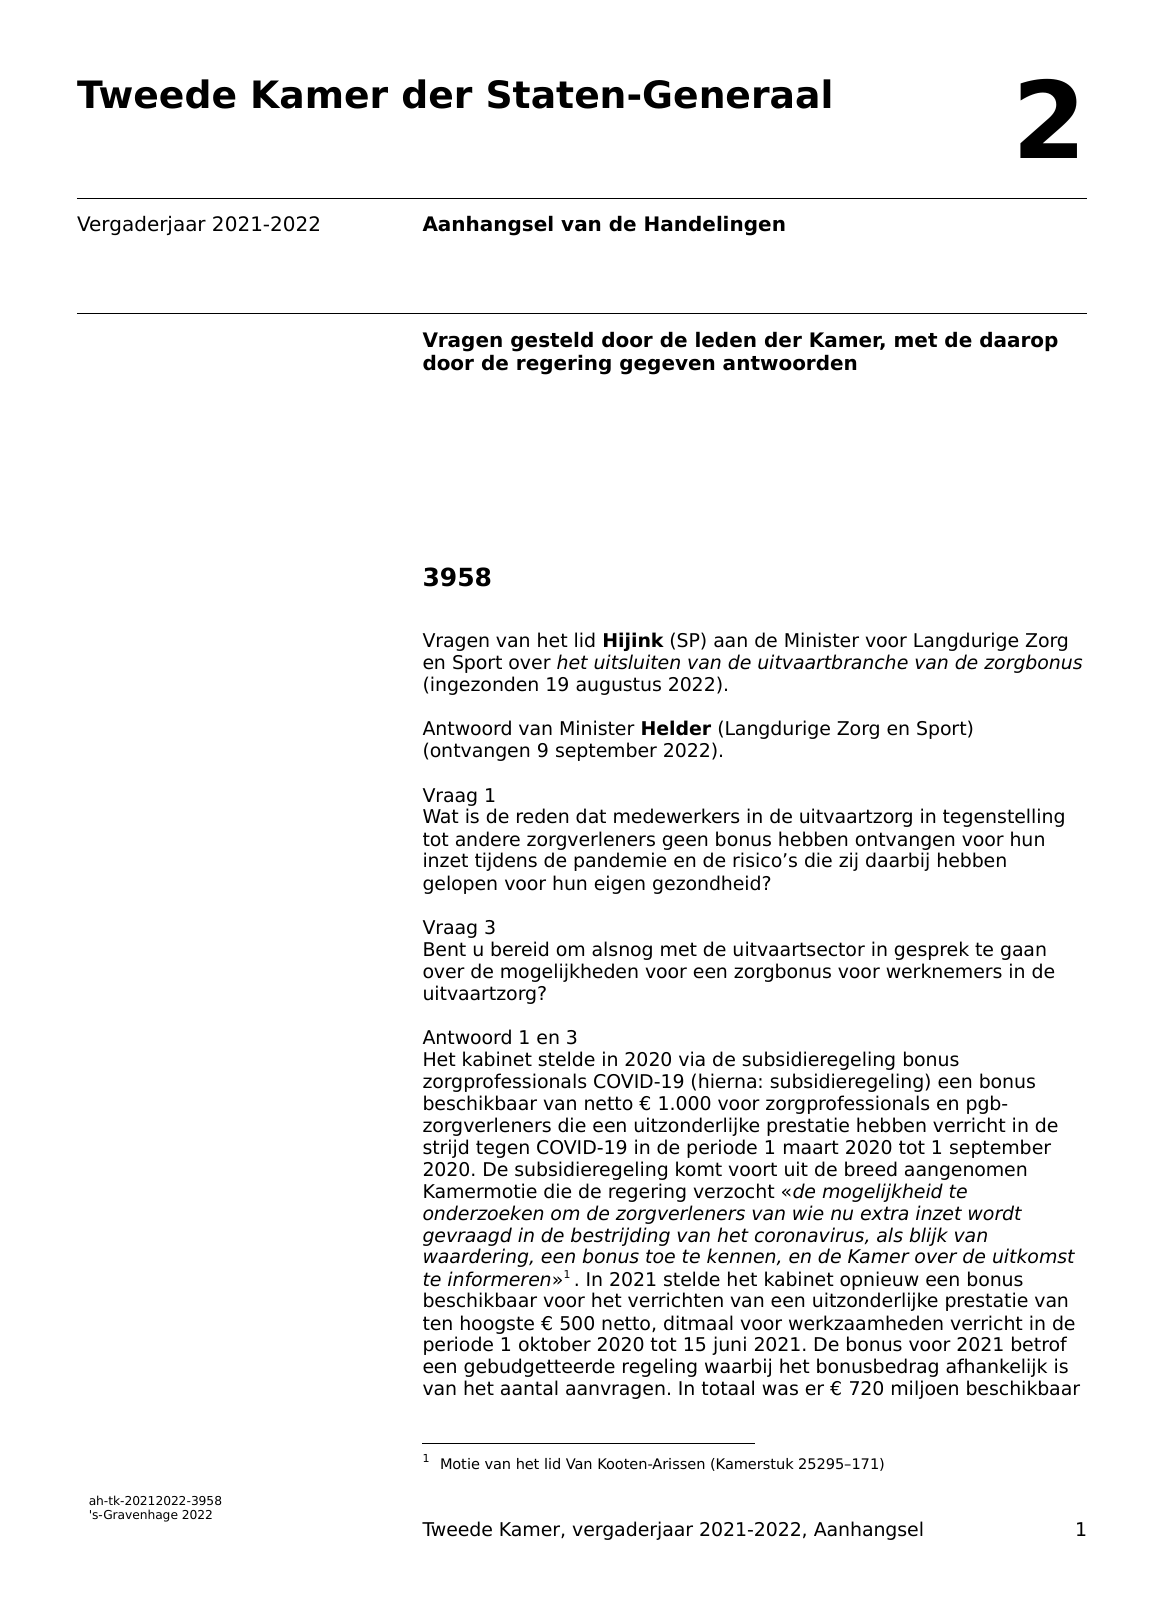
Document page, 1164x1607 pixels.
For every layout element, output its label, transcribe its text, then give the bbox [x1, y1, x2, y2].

text Vraag 1 [422, 784, 1087, 806]
text Vragen van het lid Hijink (SP) aan de Minister voor Langdurige Zorg en Sport over het uitsluiten van de uitvaartbranche van de zorgbonus (ingezonden 19 augustus 2022). [422, 630, 1087, 696]
table_header 2 [886, 59, 1087, 198]
table_cell Vergaderjaar 2021-2022 [77, 199, 422, 313]
table_cell [77, 314, 422, 375]
text 's-Gravenhage 2022 [88, 1508, 323, 1522]
text Antwoord 1 en 3 [422, 1027, 1087, 1049]
text Het kabinet stelde in 2020 via de subsidieregeling bonus zorgprofessionals COVID-19 (hierna: subsidieregeling) een bonus beschikbaar van netto € 1.000 voor zorgprofessionals en pgb-zorgverleners die een uitzonderlijke prestatie hebben verricht in de strijd tegen COVID-19 in de periode 1 maart 2020 tot 1 september 2020. De subsidieregeling komt voort uit de breed aangenomen Kamermotie die de regering verzocht «de mogelijkheid te onderzoeken om de zorgverleners van wie nu extra inzet wordt gevraagd in de bestrijding van het coronavirus, als blijk van waardering, een bonus toe te kennen, en de Kamer over de uitkomst te informeren». In 2021 stelde het kabinet opnieuw een bonus beschikbaar voor het verrichten van een uitzonderlijke prestatie van ten hoogste € 500 netto, ditmaal voor werkzaamheden verricht in de periode 1 oktober 2020 tot 15 juni 2021. De bonus voor 2021 betrof een gebudgetteerde regeling waarbij het bonusbedrag afhankelijk is van het aantal aanvragen. In totaal was er € 720 miljoen beschikbaar [422, 1049, 1087, 1400]
table_cell Vragen gesteld door de leden der Kamer, met de daarop door de regering gegeven antwoorden [422, 314, 1087, 375]
text Bent u bereid om alsnog met de uitvaartsector in gesprek te gaan over de mogelijkheden voor een zorgbonus voor werknemers in de uitvaartzorg? [422, 938, 1087, 1004]
table_cell Aanhangsel van de Handelingen [422, 199, 1087, 313]
text ah-tk-20212022-3958 [88, 1494, 323, 1508]
text Antwoord van Minister Helder (Langdurige Zorg en Sport) (ontvangen 9 september 2022). [422, 718, 1087, 762]
text Vraag 3 [422, 917, 1087, 938]
text 3958 [422, 563, 1087, 592]
table_header Tweede Kamer der Staten-Generaal [77, 59, 886, 198]
text Wat is de reden dat medewerkers in de uitvaartzorg in tegenstelling tot andere zorgverleners geen bonus hebben ontvangen voor hun inzet tijdens de pandemie en de risico’s die zij daarbij hebben gelopen voor hun eigen gezondheid? [422, 806, 1087, 894]
text Motie van het lid Van Kooten-Arissen (Kamerstuk 25295–171) [422, 1452, 1087, 1474]
